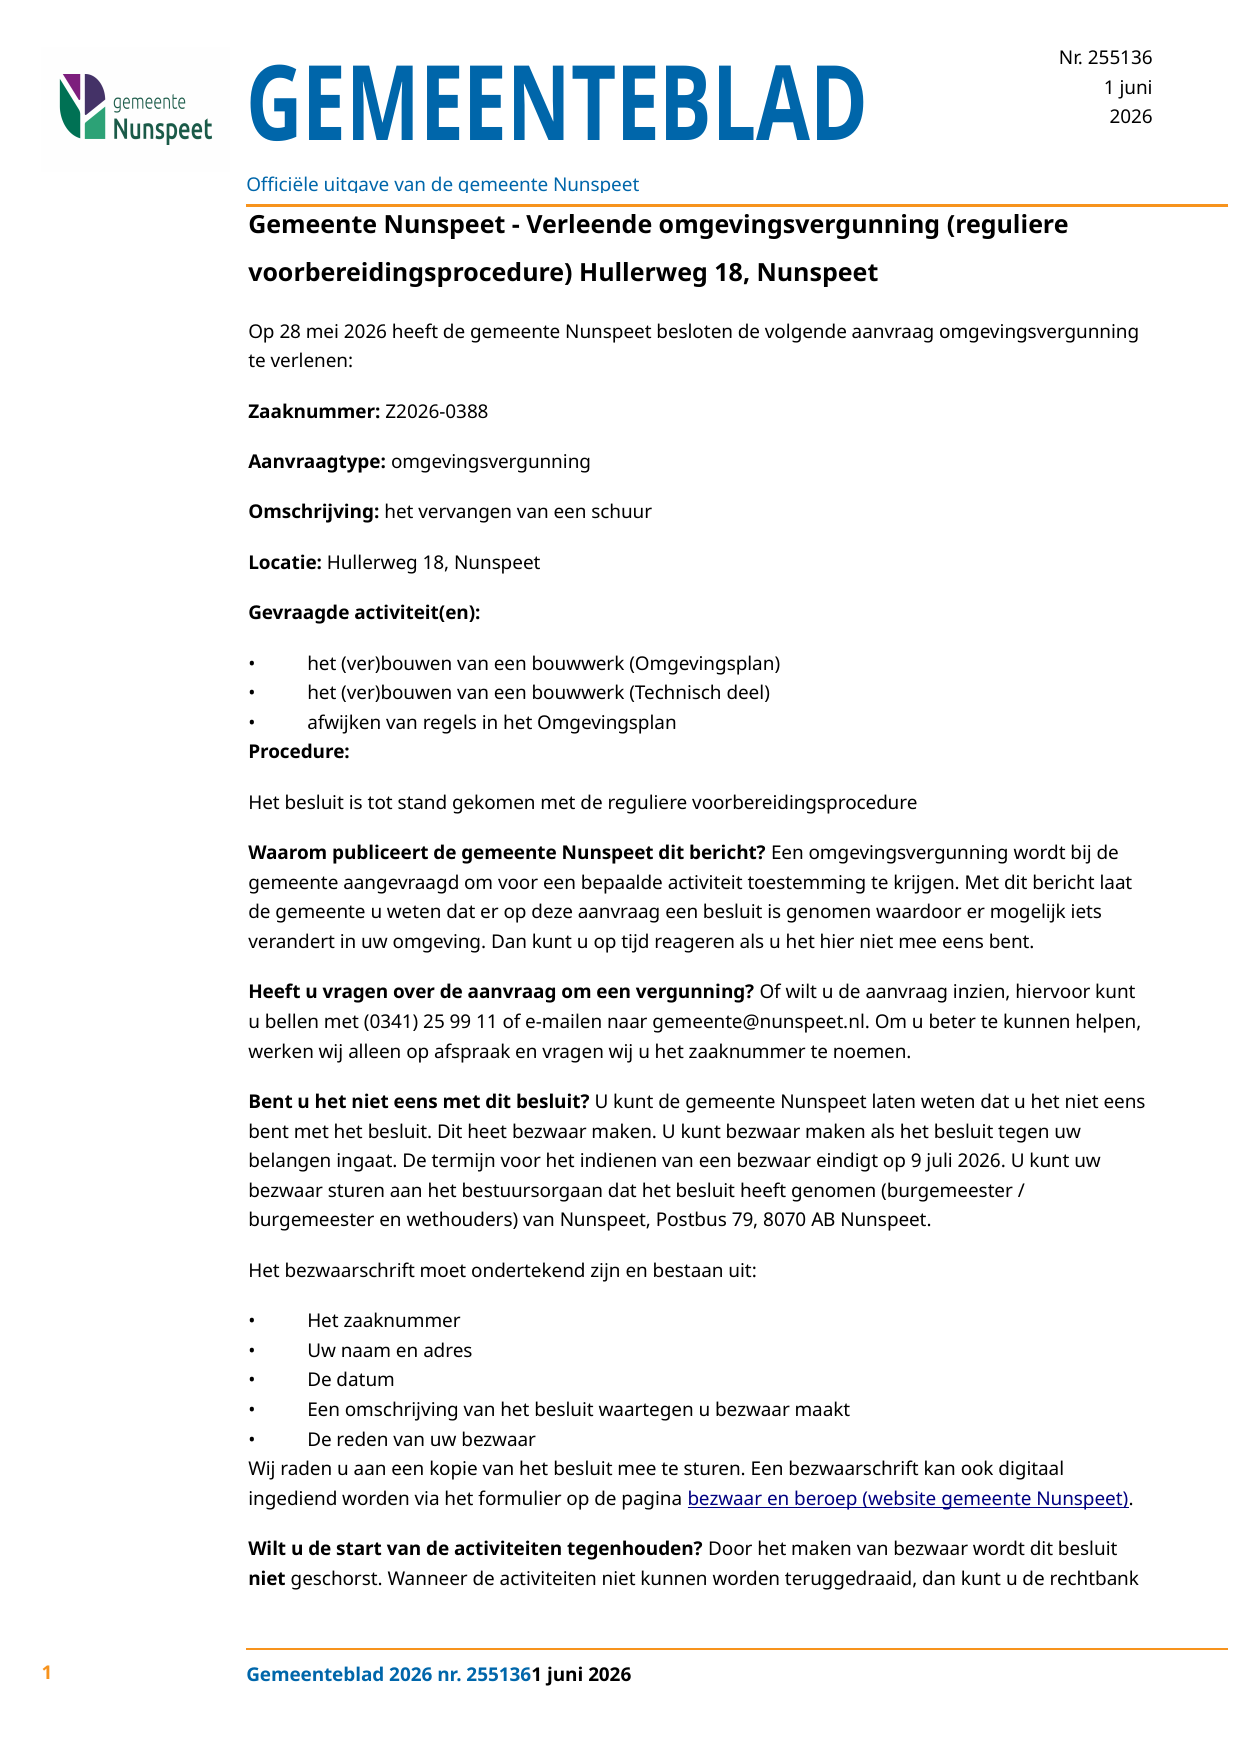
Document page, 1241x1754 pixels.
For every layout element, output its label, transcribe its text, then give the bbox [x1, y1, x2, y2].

text Heeft u vragen over de aanvraag om een vergunning? Of wilt u de aanvraag inzien, hiervoor kunt u bellen met (0341) 25 99 11 of e-mailen naar gemeente@nunspeet.nl. Om u beter te kunnen helpen, werken wij alleen op afspraak en vragen wij u het zaaknummer te noemen. [248, 979, 1152, 1064]
text Wilt u de start van de activiteiten tegenhouden? Door het maken van bezwaar wordt dit besluit niet geschorst. Wanneer de activiteiten niet kunnen worden teruggedraaid, dan kunt u de rechtbank [248, 1535, 1152, 1591]
text Aanvraagtype: omgevingsvergunning [248, 448, 1152, 474]
list het (ver)bouwen van een bouwwerk (Omgevingsplan) [248, 650, 1152, 676]
list Het zaaknummer [248, 1307, 1152, 1333]
text Bent u het niet eens met dit besluit? U kunt de gemeente Nunspeet laten weten dat u het niet eens bent met het besluit. Dit heet bezwaar maken. U kunt bezwaar maken als het besluit tegen uw belangen ingaat. De termijn voor het indienen van een bezwaar eindigt op 9 juli 2026. U kunt uw bezwaar sturen aan het bestuursorgaan dat het besluit heeft genomen (burgemeester / burgemeester en wethouders) van Nunspeet, Postbus 79, 8070 AB Nunspeet. [248, 1088, 1152, 1232]
text Locatie: Hullerweg 18, Nunspeet [248, 549, 1152, 575]
text Procedure: [248, 739, 1152, 764]
list het (ver)bouwen van een bouwwerk (Technisch deel) [248, 679, 1152, 705]
text Omschrijving: het vervangen van een schuur [248, 499, 1152, 524]
text Wij raden u aan een kopie van het besluit mee te sturen. Een bezwaarschrift kan ook digitaal ingediend worden via het formulier op de pagina bezwaar en beroep (website gemeente Nunspeet). [248, 1455, 1152, 1511]
list Een omschrijving van het besluit waartegen u bezwaar maakt [248, 1396, 1152, 1422]
text Op 28 mei 2026 heeft de gemeente Nunspeet besloten de volgende aanvraag omgevingsvergunning te verlenen: [248, 318, 1152, 373]
text Waarom publiceert de gemeente Nunspeet dit bericht? Een omgevingsvergunning wordt bij de gemeente aangevraagd om voor een bepaalde activiteit toestemming te krijgen. Met dit bericht laat de gemeente u weten dat er op deze aanvraag een besluit is genomen waardoor er mogelijk iets verandert in uw omgeving. Dan kunt u op tijd reageren als u het hier niet mee eens bent. [248, 839, 1152, 954]
text Het besluit is tot stand gekomen met de reguliere voorbereidingsprocedure [248, 789, 1152, 815]
list afwijken van regels in het Omgevingsplan [248, 709, 1152, 735]
text Gemeente Nunspeet - Verleende omgevingsvergunning (reguliere voorbereidingsprocedure) Hullerweg 18, Nunspeet [248, 207, 1152, 288]
text Gevraagde activiteit(en): [248, 599, 1152, 625]
text Zaaknummer: Z2026-0388 [248, 398, 1152, 424]
list De reden van uw bezwaar [248, 1426, 1152, 1452]
text Het bezwaarschrift moet ondertekend zijn en bestaan uit: [248, 1257, 1152, 1283]
list Uw naam en adres [248, 1337, 1152, 1363]
picture [41, 47, 231, 172]
list De datum [248, 1367, 1152, 1392]
